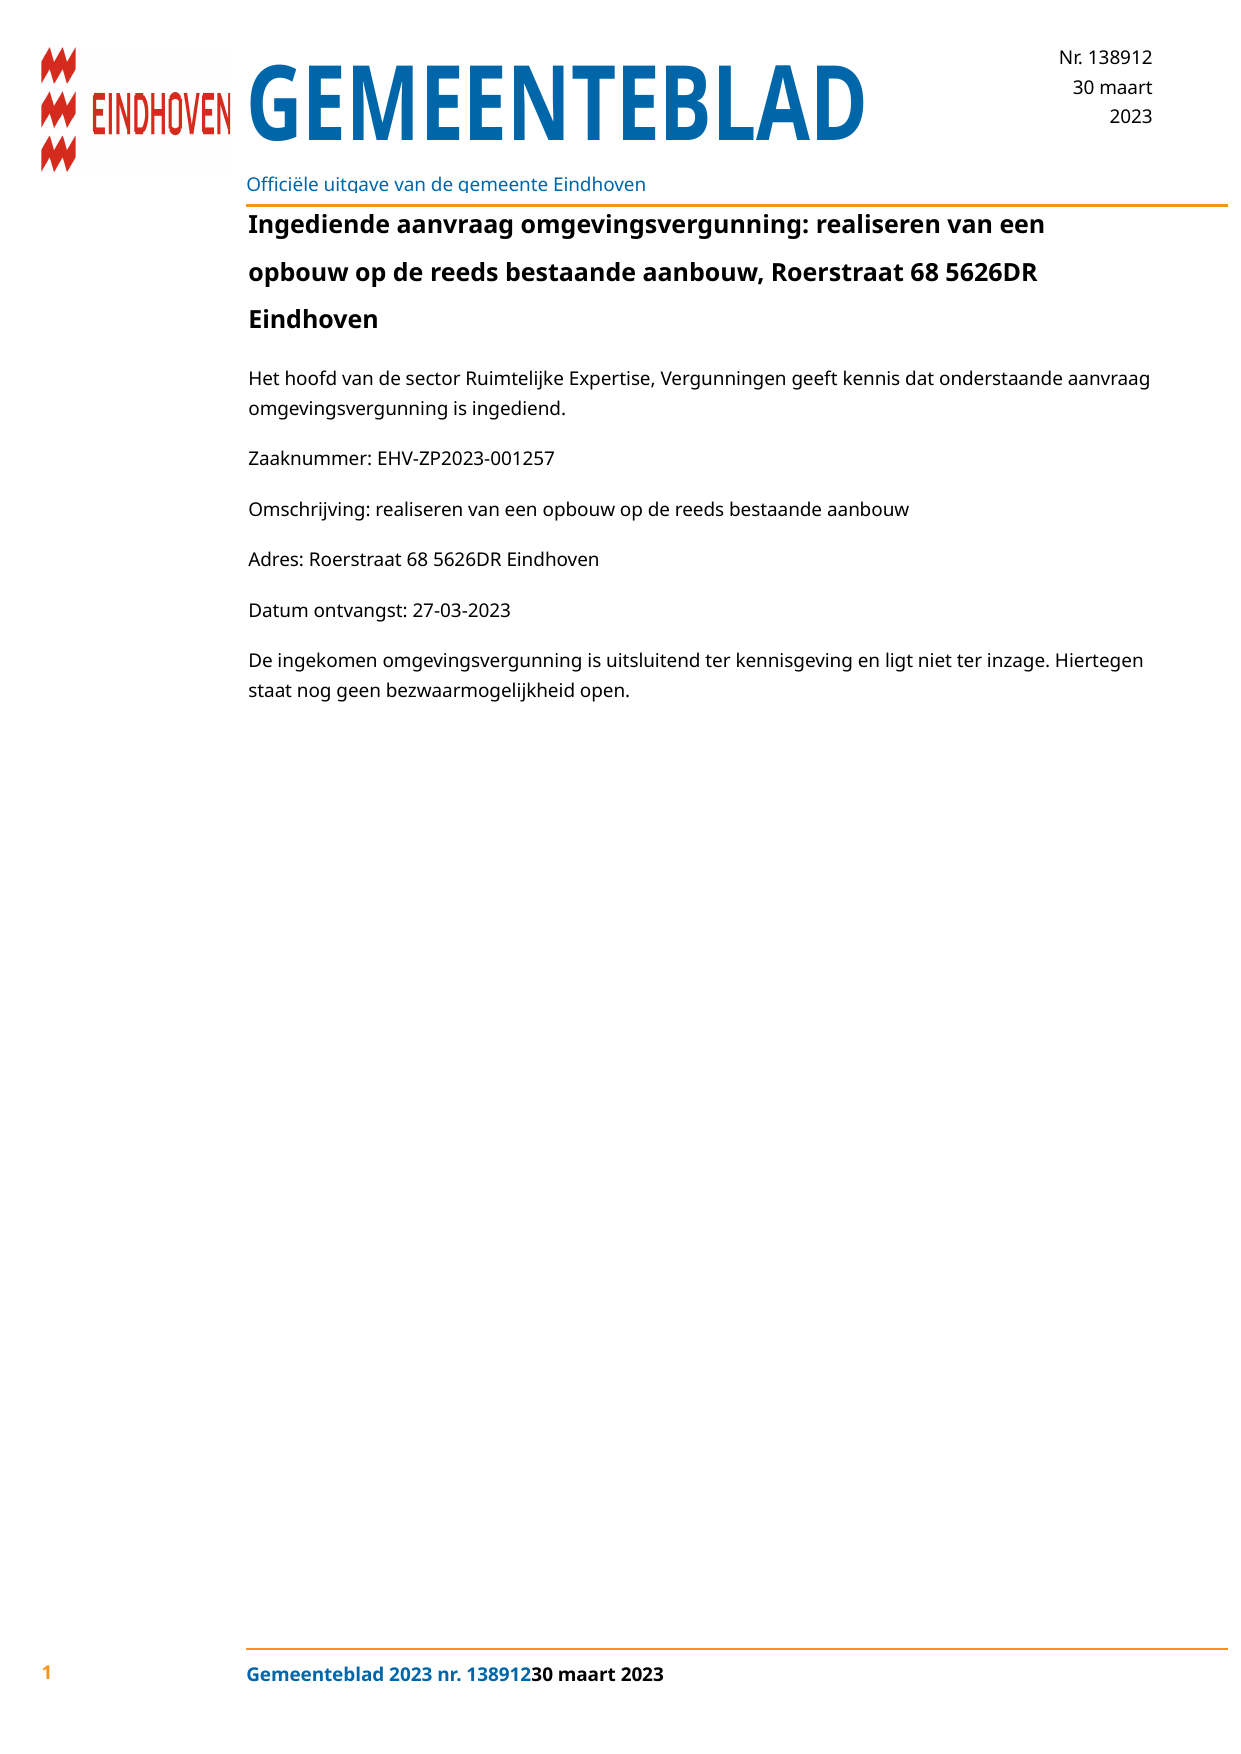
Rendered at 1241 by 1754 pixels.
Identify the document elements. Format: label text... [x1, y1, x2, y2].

text Ingediende aanvraag omgevingsvergunning: realiseren van een opbouw op de reeds bestaande aanbouw, Roerstraat 68 5626DR Eindhoven [248, 207, 1152, 336]
text Omschrijving: realiseren van een opbouw op de reeds bestaande aanbouw [248, 496, 1152, 522]
text Het hoofd van de sector Ruimtelijke Expertise, Vergunningen geeft kennis dat onderstaande aanvraag omgevingsvergunning is ingediend. [248, 366, 1152, 421]
picture [41, 47, 231, 172]
text Datum ontvangst: 27-03-2023 [248, 597, 1152, 622]
text De ingekomen omgevingsvergunning is uitsluitend ter kennisgeving en ligt niet ter inzage. Hiertegen staat nog geen bezwaarmogelijkheid open. [248, 647, 1152, 702]
text Adres: Roerstraat 68 5626DR Eindhoven [248, 546, 1152, 572]
text Zaaknummer: EHV-ZP2023-001257 [248, 446, 1152, 471]
